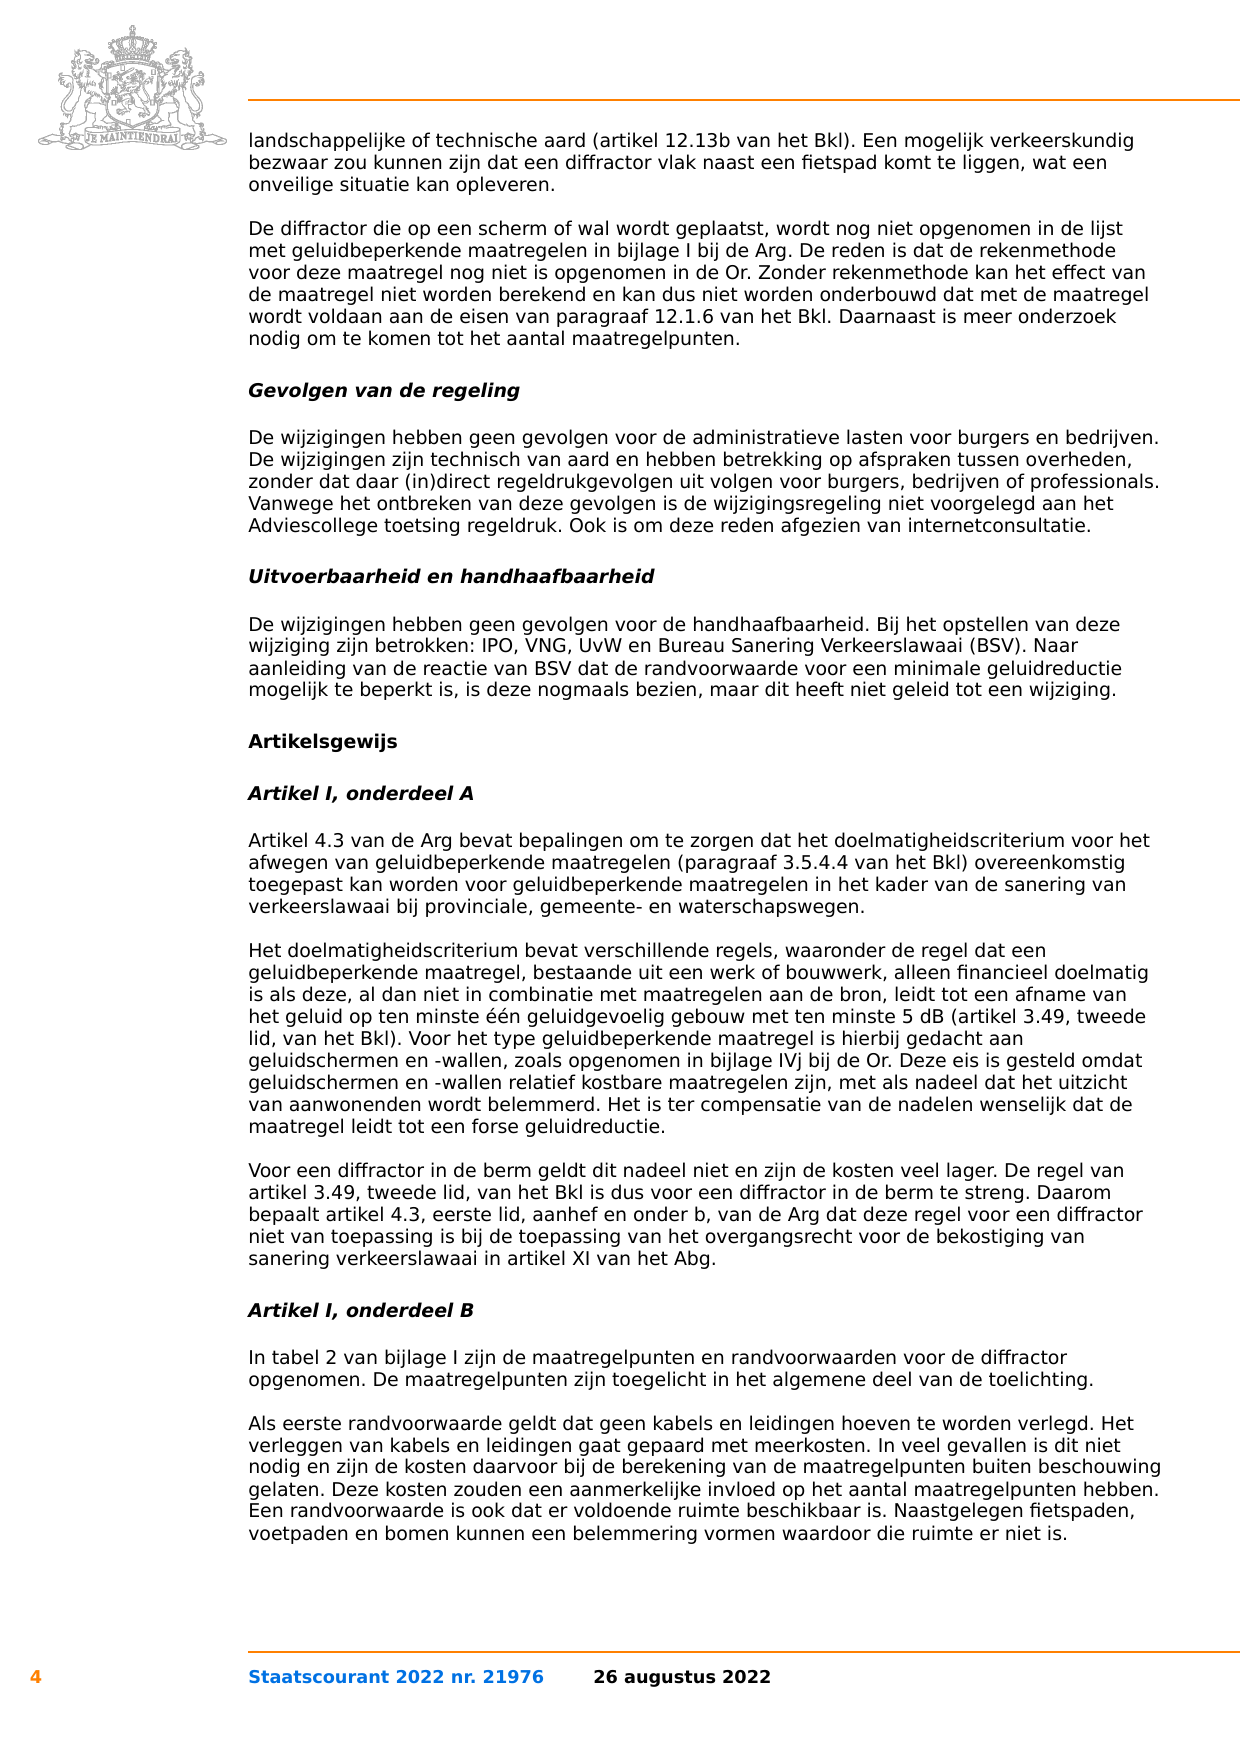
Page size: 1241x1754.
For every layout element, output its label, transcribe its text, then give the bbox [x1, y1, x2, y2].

subtitle Artikelsgewijs [248, 731, 1163, 753]
picture [38, 25, 227, 150]
text landschappelijke of technische aard (artikel 12.13b van het Bkl). Een mogelijk verkeerskundig bezwaar zou kunnen zijn dat een diffractor vlak naast een fietspad komt te liggen, wat een onveilige situatie kan opleveren. [248, 130, 1163, 196]
text In tabel 2 van bijlage I zijn de maatregelpunten en randvoorwaarden voor de diffractor opgenomen. De maatregelpunten zijn toegelicht in het algemene deel van de toelichting. [248, 1347, 1163, 1391]
text Als eerste randvoorwaarde geldt dat geen kabels en leidingen hoeven te worden verlegd. Het verleggen van kabels en leidingen gaat gepaard met meerkosten. In veel gevallen is dit niet nodig en zijn de kosten daarvoor bij de berekening van de maatregelpunten buiten beschouwing gelaten. Deze kosten zouden een aanmerkelijke invloed op het aantal maatregelpunten hebben. Een randvoorwaarde is ook dat er voldoende ruimte beschikbaar is. Naastgelegen fietspaden, voetpaden en bomen kunnen een belemmering vormen waardoor die ruimte er niet is. [248, 1412, 1163, 1544]
text De diffractor die op een scherm of wal wordt geplaatst, wordt nog niet opgenomen in de lijst met geluidbeperkende maatregelen in bijlage I bij de Arg. De reden is dat de rekenmethode voor deze maatregel nog niet is opgenomen in de Or. Zonder rekenmethode kan het effect van de maatregel niet worden berekend en kan dus niet worden onderbouwd dat met de maatregel wordt voldaan aan de eisen van paragraaf 12.1.6 van het Bkl. Daarnaast is meer onderzoek nodig om te komen tot het aantal maatregelpunten. [248, 218, 1163, 349]
subtitle Gevolgen van de regeling [248, 379, 1163, 402]
text Het doelmatigheidscriterium bevat verschillende regels, waaronder de regel dat een geluidbeperkende maatregel, bestaande uit een werk of bouwwerk, alleen financieel doelmatig is als deze, al dan niet in combinatie met maatregelen aan de bron, leidt tot een afname van het geluid op ten minste één geluidgevoelig gebouw met ten minste 5 dB (artikel 3.49, tweede lid, van het Bkl). Voor het type geluidbeperkende maatregel is hierbij gedacht aan geluidschermen en -wallen, zoals opgenomen in bijlage IVj bij de Or. Deze eis is gesteld omdat geluidschermen en -wallen relatief kostbare maatregelen zijn, met als nadeel dat het uitzicht van aanwonenden wordt belemmerd. Het is ter compensatie van de nadelen wenselijk dat de maatregel leidt tot een forse geluidreductie. [248, 940, 1163, 1138]
text Voor een diffractor in de berm geldt dit nadeel niet en zijn de kosten veel lager. De regel van artikel 3.49, tweede lid, van het Bkl is dus voor een diffractor in de berm te streng. Daarom bepaalt artikel 4.3, eerste lid, aanhef en onder b, van de Arg dat deze regel voor een diffractor niet van toepassing is bij de toepassing van het overgangsrecht voor de bekostiging van sanering verkeerslawaai in artikel XI van het Abg. [248, 1160, 1163, 1270]
subtitle Artikel I, onderdeel A [248, 783, 1163, 805]
text De wijzigingen hebben geen gevolgen voor de handhaafbaarheid. Bij het opstellen van deze wijziging zijn betrokken: IPO, VNG, UvW en Bureau Sanering Verkeerslawaai (BSV). Naar aanleiding van de reactie van BSV dat de randvoorwaarde voor een minimale geluidreductie mogelijk te beperkt is, is deze nogmaals bezien, maar dit heeft niet geleid tot een wijziging. [248, 613, 1163, 701]
text Artikel 4.3 van de Arg bevat bepalingen om te zorgen dat het doelmatigheidscriterium voor het afwegen van geluidbeperkende maatregelen (paragraaf 3.5.4.4 van het Bkl) overeenkomstig toegepast kan worden voor geluidbeperkende maatregelen in het kader van de sanering van verkeerslawaai bij provinciale, gemeente- en waterschapswegen. [248, 830, 1163, 918]
text De wijzigingen hebben geen gevolgen voor de administratieve lasten voor burgers en bedrijven. De wijzigingen zijn technisch van aard en hebben betrekking op afspraken tussen overheden, zonder dat daar (in)direct regeldrukgevolgen uit volgen voor burgers, bedrijven of professionals. Vanwege het ontbreken van deze gevolgen is de wijzigingsregeling niet voorgelegd aan het Adviescollege toetsing regeldruk. Ook is om deze reden afgezien van internetconsultatie. [248, 427, 1163, 536]
subtitle Uitvoerbaarheid en handhaafbaarheid [248, 566, 1163, 588]
subtitle Artikel I, onderdeel B [248, 1300, 1163, 1322]
